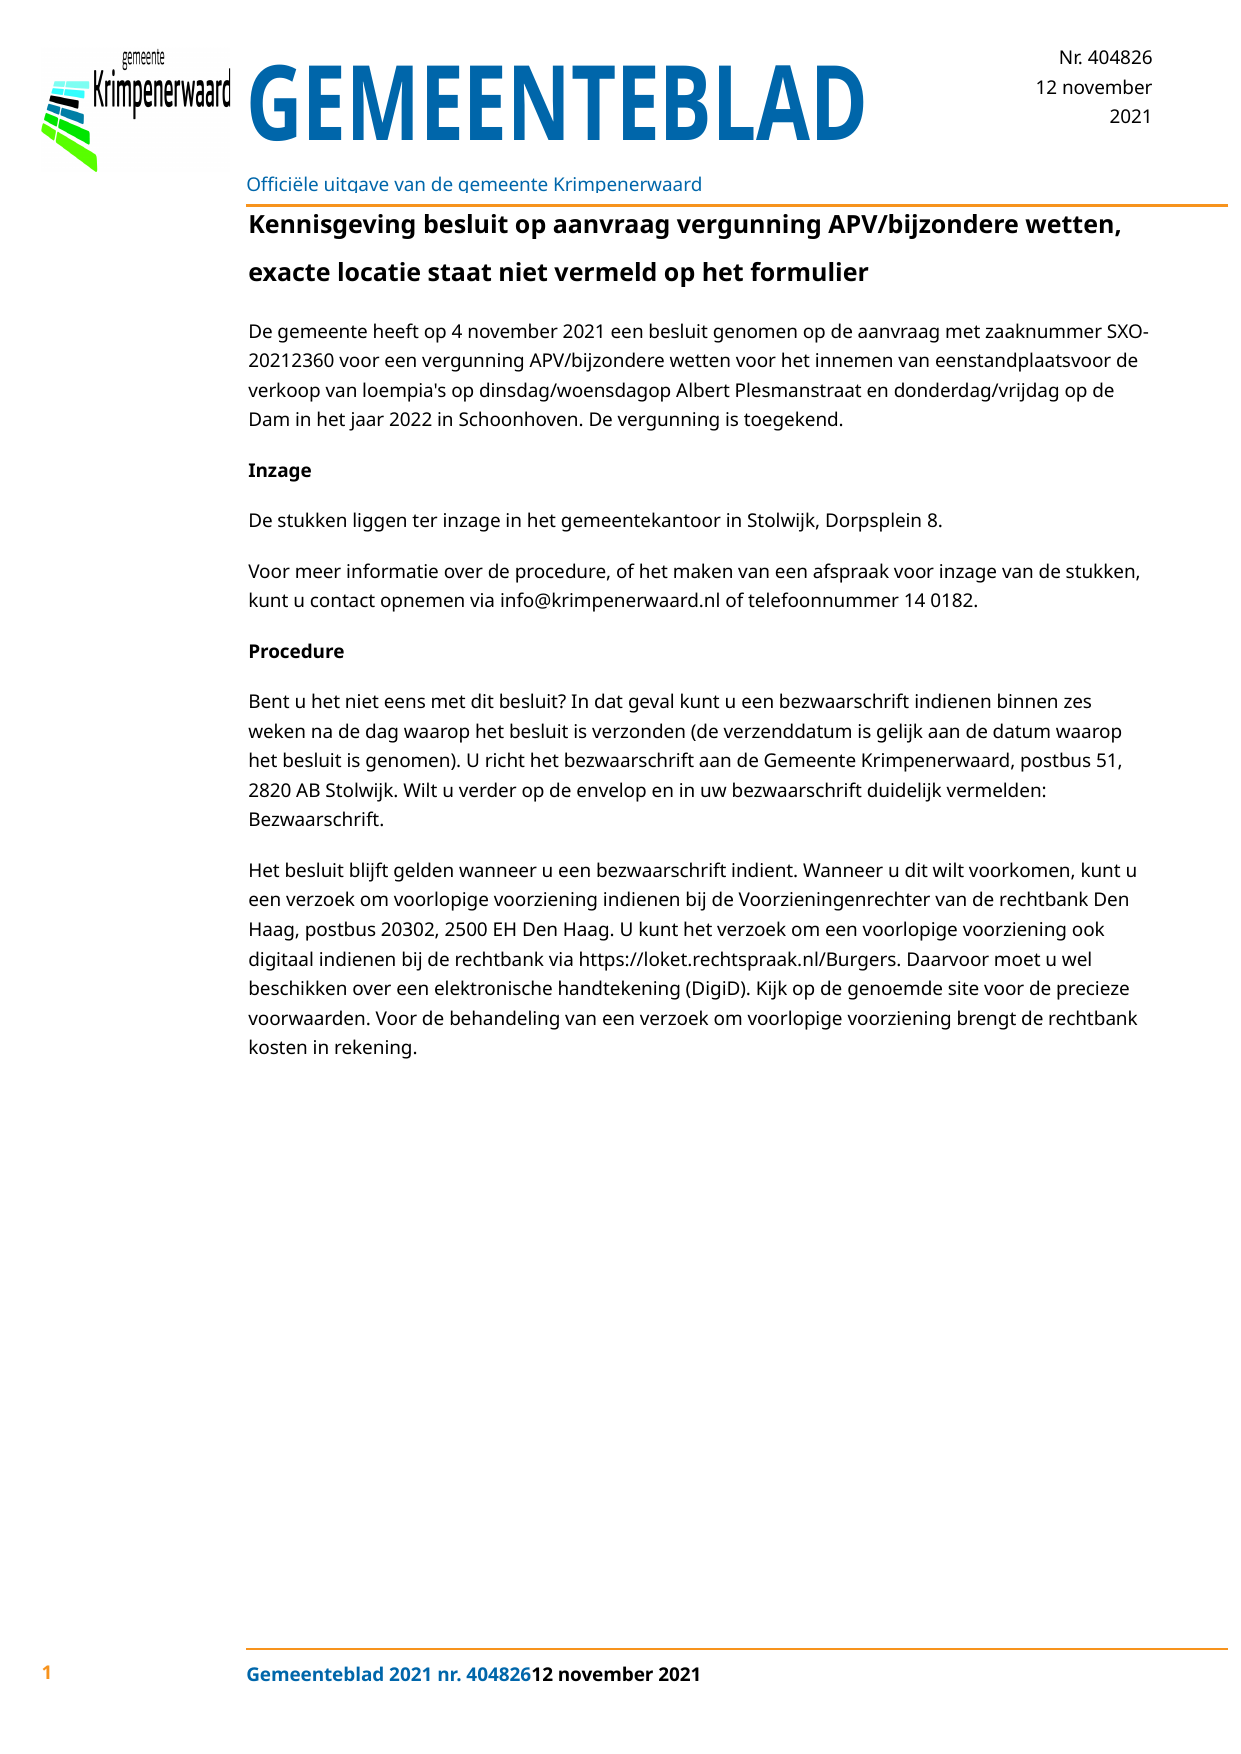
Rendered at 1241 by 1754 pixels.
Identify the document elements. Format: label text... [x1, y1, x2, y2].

picture [41, 47, 231, 172]
text De gemeente heeft op 4 november 2021 een besluit genomen op de aanvraag met zaaknummer SXO-20212360 voor een vergunning APV/bijzondere wetten voor het innemen van eenstandplaatsvoor de verkoop van loempia's op dinsdag/woensdagop Albert Plesmanstraat en donderdag/vrijdag op de Dam in het jaar 2022 in Schoonhoven. De vergunning is toegekend. [248, 318, 1152, 432]
text De stukken liggen ter inzage in het gemeentekantoor in Stolwijk, Dorpsplein 8. [248, 507, 1152, 533]
text Kennisgeving besluit op aanvraag vergunning APV/bijzondere wetten, exacte locatie staat niet vermeld op het formulier [248, 207, 1152, 288]
text Inzage [248, 457, 1152, 483]
text Voor meer informatie over de procedure, of het maken van een afspraak voor inzage van de stukken, kunt u contact opnemen via info@krimpenerwaard.nl of telefoonnummer 14 0182. [248, 558, 1152, 613]
text Het besluit blijft gelden wanneer u een bezwaarschrift indient. Wanneer u dit wilt voorkomen, kunt u een verzoek om voorlopige voorziening indienen bij de Voorzieningenrechter van de rechtbank Den Haag, postbus 20302, 2500 EH Den Haag. U kunt het verzoek om een voorlopige voorziening ook digitaal indienen bij de rechtbank via https://loket.rechtspraak.nl/Burgers. Daarvoor moet u wel beschikken over een elektronische handtekening (DigiD). Kijk op de genoemde site voor de precieze voorwaarden. Voor de behandeling van een verzoek om voorlopige voorziening brengt de rechtbank kosten in rekening. [248, 857, 1152, 1060]
text Procedure [248, 638, 1152, 664]
text Bent u het niet eens met dit besluit? In dat geval kunt u een bezwaarschrift indienen binnen zes weken na de dag waarop het besluit is verzonden (de verzenddatum is gelijk aan de datum waarop het besluit is genomen). U richt het bezwaarschrift aan de Gemeente Krimpenerwaard, postbus 51, 2820 AB Stolwijk. Wilt u verder op de envelop en in uw bezwaarschrift duidelijk vermelden: Bezwaarschrift. [248, 688, 1152, 832]
